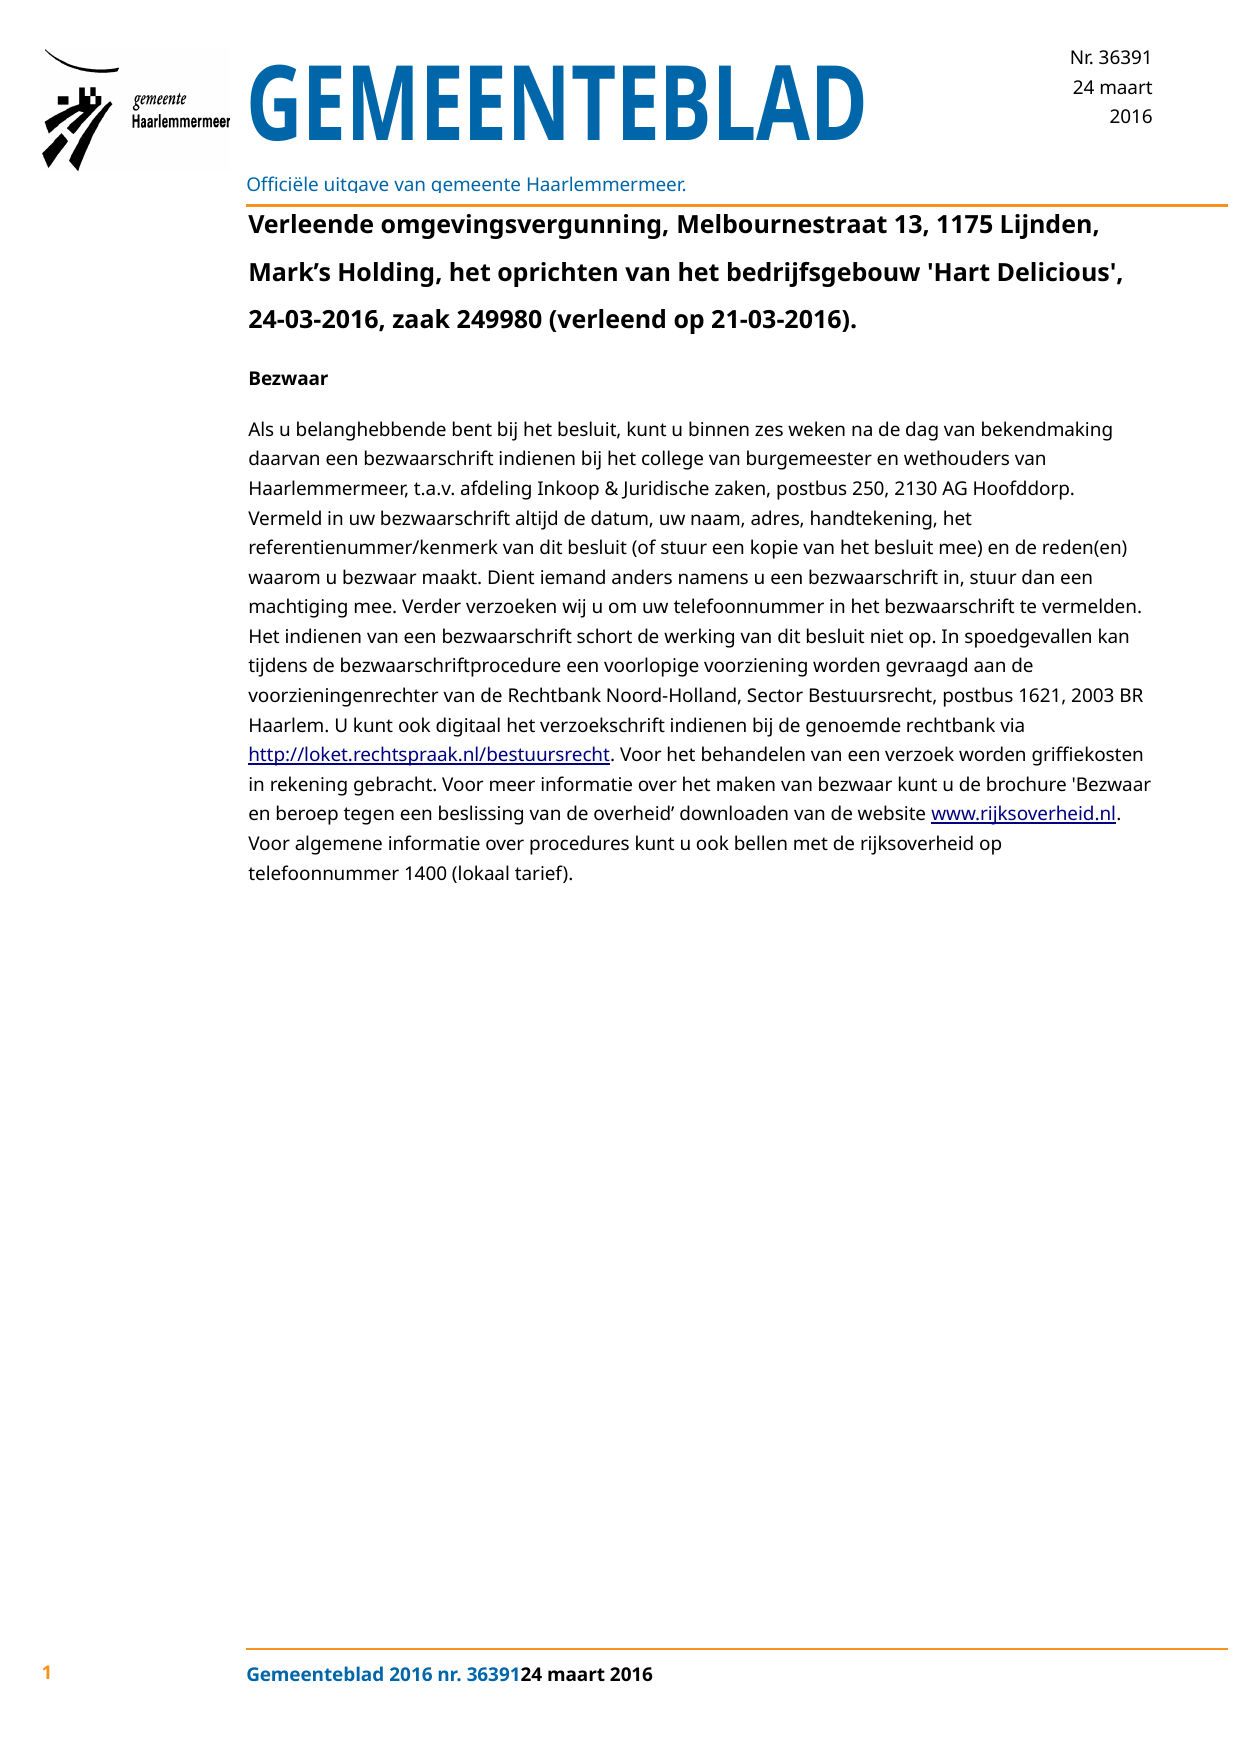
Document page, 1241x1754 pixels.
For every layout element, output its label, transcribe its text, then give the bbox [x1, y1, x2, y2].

text Bezwaar [248, 366, 1152, 391]
text Verleende omgevingsvergunning, Melbournestraat 13, 1175 Lijnden, Mark’s Holding, het oprichten van het bedrijfsgebouw 'Hart Delicious', 24-03-2016, zaak 249980 (verleend op 21-03-2016). [248, 207, 1152, 336]
text Als u belanghebbende bent bij het besluit, kunt u binnen zes weken na de dag van bekendmaking daarvan een bezwaarschrift indienen bij het college van burgemeester en wethouders van Haarlemmermeer, t.a.v. afdeling Inkoop & Juridische zaken, postbus 250, 2130 AG Hoofddorp. Vermeld in uw bezwaarschrift altijd de datum, uw naam, adres, handtekening, het referentienummer/kenmerk van dit besluit (of stuur een kopie van het besluit mee) en de reden(en) waarom u bezwaar maakt. Dient iemand anders namens u een bezwaarschrift in, stuur dan een machtiging mee. Verder verzoeken wij u om uw telefoonnummer in het bezwaarschrift te vermelden. Het indienen van een bezwaarschrift schort de werking van dit besluit niet op. In spoedgevallen kan tijdens de bezwaarschriftprocedure een voorlopige voorziening worden gevraagd aan de voorzieningenrechter van de Rechtbank Noord-Holland, Sector Bestuursrecht, postbus 1621, 2003 BR Haarlem. U kunt ook digitaal het verzoekschrift indienen bij de genoemde rechtbank via http://loket.rechtspraak.nl/bestuursrecht. Voor het behandelen van een verzoek worden griffiekosten in rekening gebracht. Voor meer informatie over het maken van bezwaar kunt u de brochure 'Bezwaar en beroep tegen een beslissing van de overheid’ downloaden van de website www.rijksoverheid.nl. Voor algemene informatie over procedures kunt u ook bellen met de rijksoverheid op telefoonnummer 1400 (lokaal tarief). [248, 416, 1152, 885]
picture [41, 47, 231, 172]
